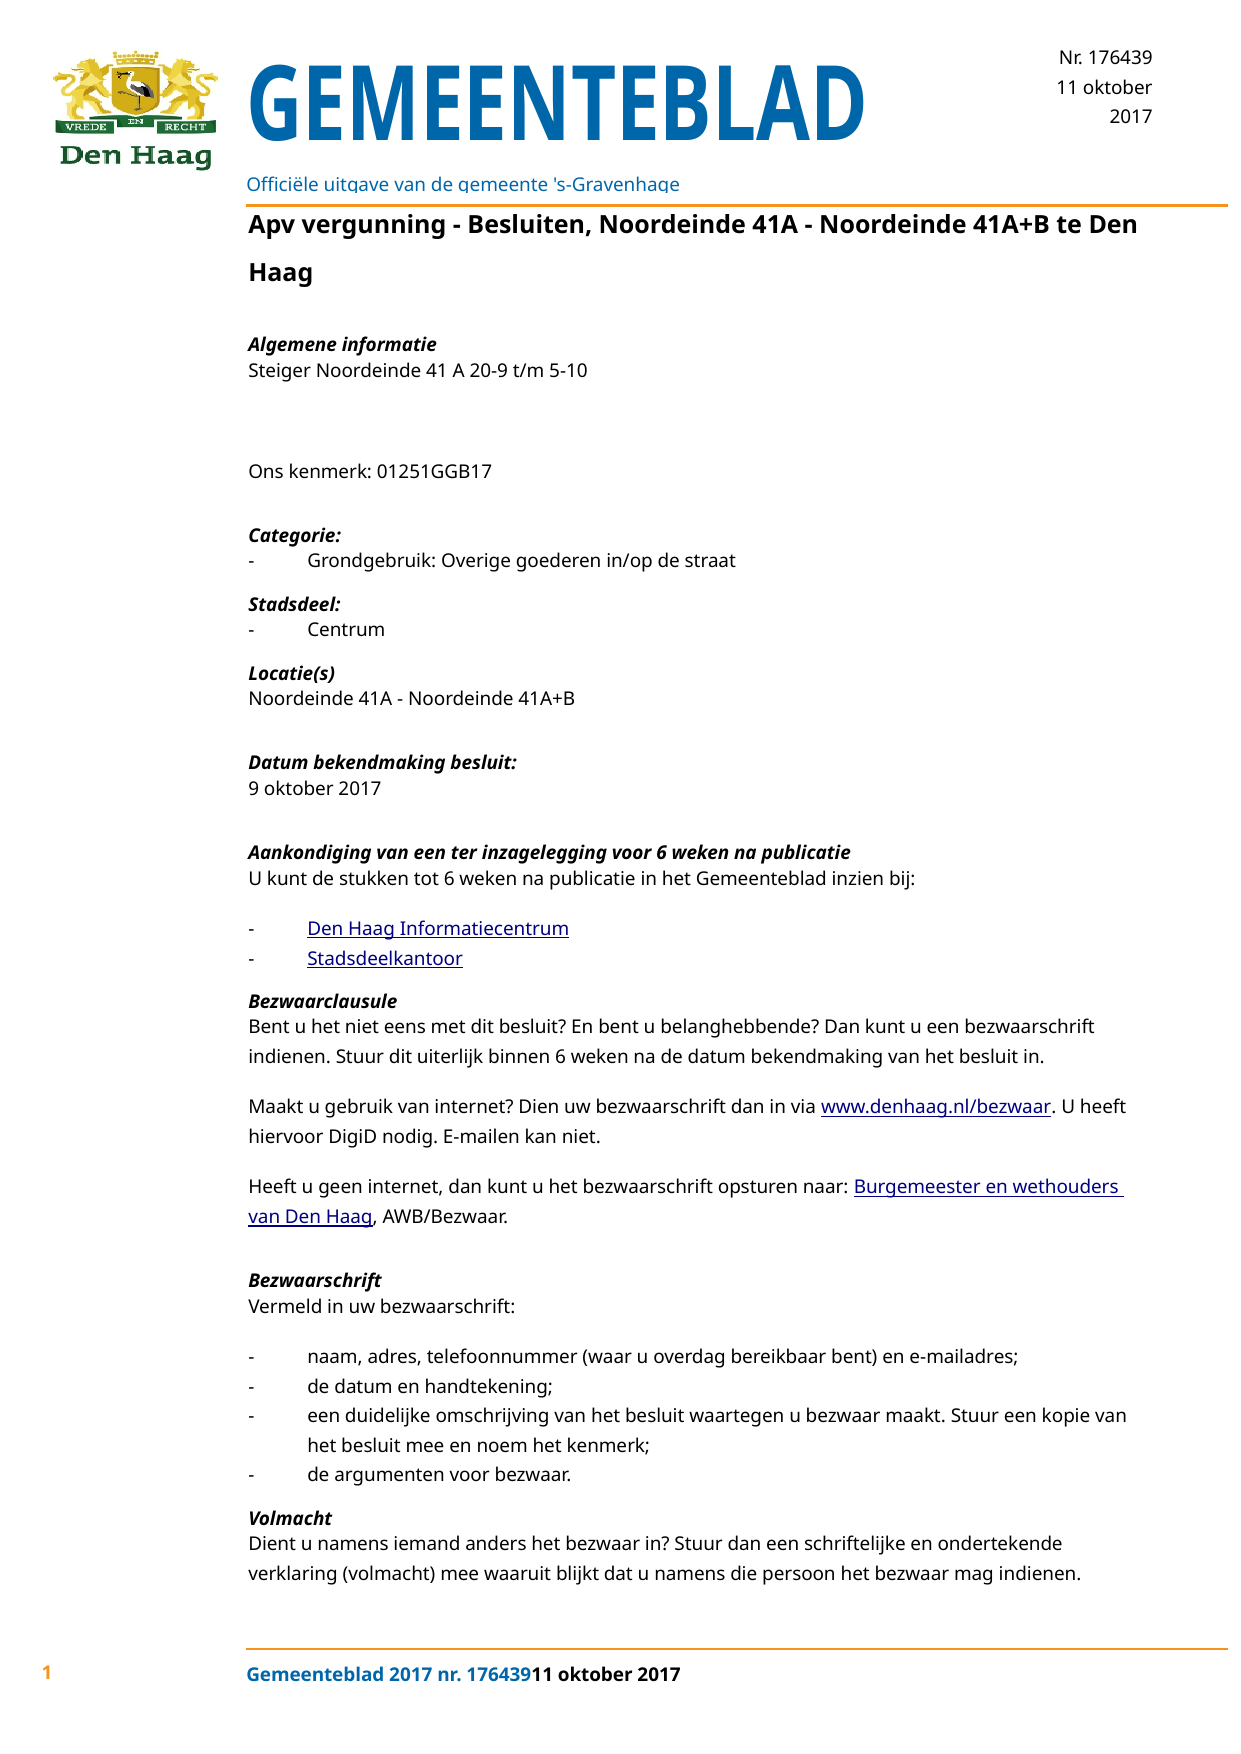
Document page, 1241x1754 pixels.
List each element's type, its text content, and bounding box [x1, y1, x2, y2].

text Aankondiging van een ter inzagelegging voor 6 weken na publicatie [248, 839, 1152, 865]
list een duidelijke omschrijving van het besluit waartegen u bezwaar maakt. Stuur een kopie van het besluit mee en noem het kenmerk; [248, 1402, 1152, 1458]
list de datum en handtekening; [248, 1373, 1152, 1399]
picture [41, 47, 231, 172]
text Ons kenmerk: 01251GGB17 [248, 458, 1152, 484]
text Bezwaarclausule [248, 988, 1152, 1014]
text Categorie: [248, 522, 1152, 548]
text Locatie(s) [248, 660, 1152, 685]
list Den Haag Informatiecentrum [248, 915, 1152, 941]
text Vermeld in uw bezwaarschrift: [248, 1293, 1152, 1319]
text Heeft u geen internet, dan kunt u het bezwaarschrift opsturen naar: Burgemeester en wethouders van Den Haag, AWB/Bezwaar. [248, 1174, 1152, 1229]
text Steiger Noordeinde 41 A 20-9 t/m 5-10 [248, 357, 1152, 383]
list Stadsdeelkantoor [248, 945, 1152, 971]
text Apv vergunning - Besluiten, Noordeinde 41A - Noordeinde 41A+B te Den Haag [248, 207, 1152, 288]
text Dient u namens iemand anders het bezwaar in? Stuur dan een schriftelijke en ondertekende verklaring (volmacht) mee waaruit blijkt dat u namens die persoon het bezwaar mag indienen. [248, 1531, 1152, 1586]
text Noordeinde 41A - Noordeinde 41A+B [248, 685, 1152, 711]
text Stadsdeel: [248, 591, 1152, 617]
text 9 oktober 2017 [248, 775, 1152, 801]
list Grondgebruik: Overige goederen in/op de straat [248, 548, 1152, 573]
text Datum bekendmaking besluit: [248, 749, 1152, 775]
list naam, adres, telefoonnummer (waar u overdag bereikbaar bent) en e-mailadres; [248, 1343, 1152, 1369]
text U kunt de stukken tot 6 weken na publicatie in het Gemeenteblad inzien bij: [248, 865, 1152, 891]
text Maakt u gebruik van internet? Dien uw bezwaarschrift dan in via www.denhaag.nl/bezwaar. U heeft hiervoor DigiD nodig. E-mailen kan niet. [248, 1094, 1152, 1149]
text Bent u het niet eens met dit besluit? En bent u belanghebbende? Dan kunt u een bezwaarschrift indienen. Stuur dit uiterlijk binnen 6 weken na de datum bekendmaking van het besluit in. [248, 1014, 1152, 1069]
list Centrum [248, 617, 1152, 642]
text Bezwaarschrift [248, 1267, 1152, 1293]
list de argumenten voor bezwaar. [248, 1462, 1152, 1487]
text Volmacht [248, 1505, 1152, 1531]
text Algemene informatie [248, 331, 1152, 357]
